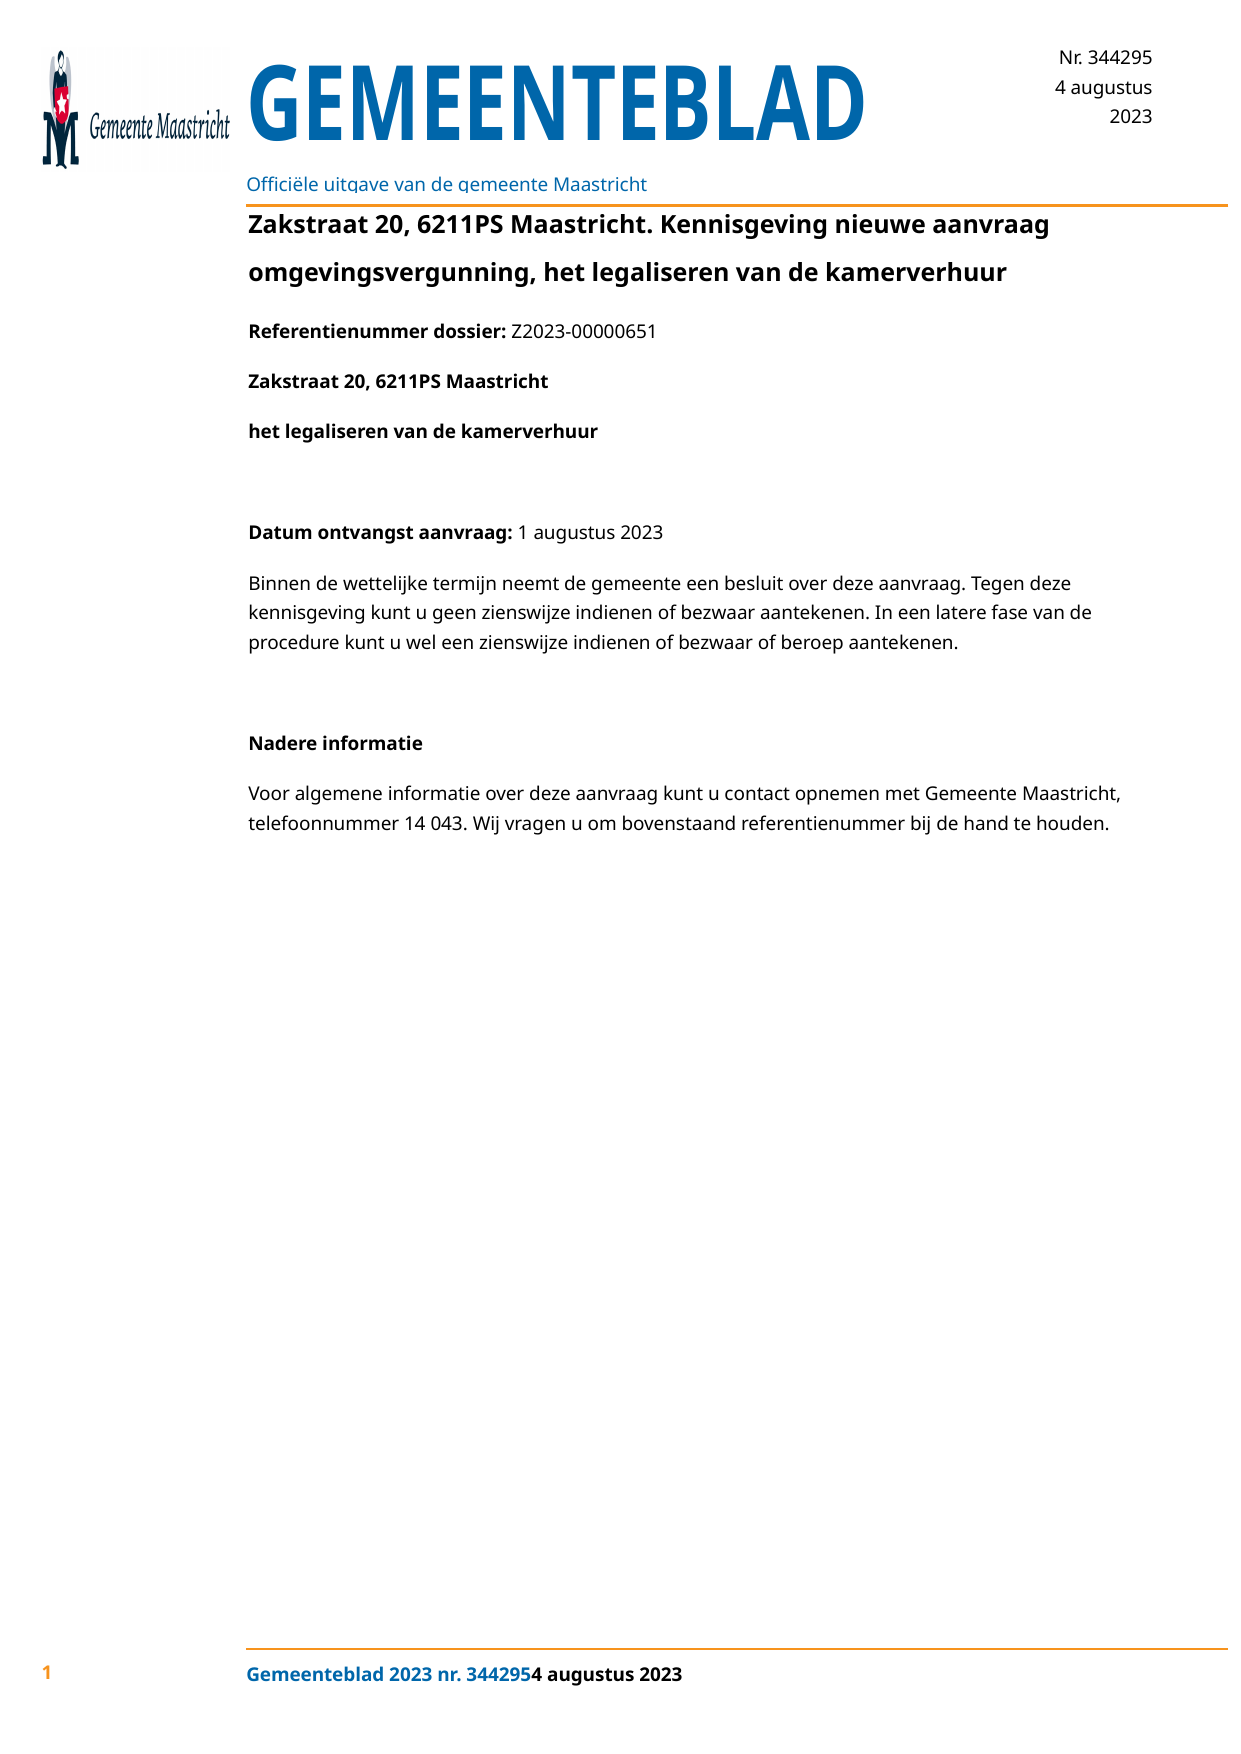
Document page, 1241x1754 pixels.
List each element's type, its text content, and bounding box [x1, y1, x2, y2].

text het legaliseren van de kamerverhuur [248, 419, 1152, 444]
text Datum ontvangst aanvraag: 1 augustus 2023 [248, 519, 1152, 545]
text Voor algemene informatie over deze aanvraag kunt u contact opnemen met Gemeente Maastricht, telefoonnummer 14 043. Wij vragen u om bovenstaand referentienummer bij de hand te houden. [248, 780, 1152, 836]
text Referentienummer dossier: Z2023-00000651 [248, 318, 1152, 344]
text Binnen de wettelijke termijn neemt de gemeente een besluit over deze aanvraag. Tegen deze kennisgeving kunt u geen zienswijze indienen of bezwaar aantekenen. In een latere fase van de procedure kunt u wel een zienswijze indienen of bezwaar of beroep aantekenen. [248, 570, 1152, 655]
text Zakstraat 20, 6211PS Maastricht [248, 368, 1152, 394]
text Nadere informatie [248, 730, 1152, 756]
text Zakstraat 20, 6211PS Maastricht. Kennisgeving nieuwe aanvraag omgevingsvergunning, het legaliseren van de kamerverhuur [248, 207, 1152, 288]
picture [41, 47, 231, 172]
